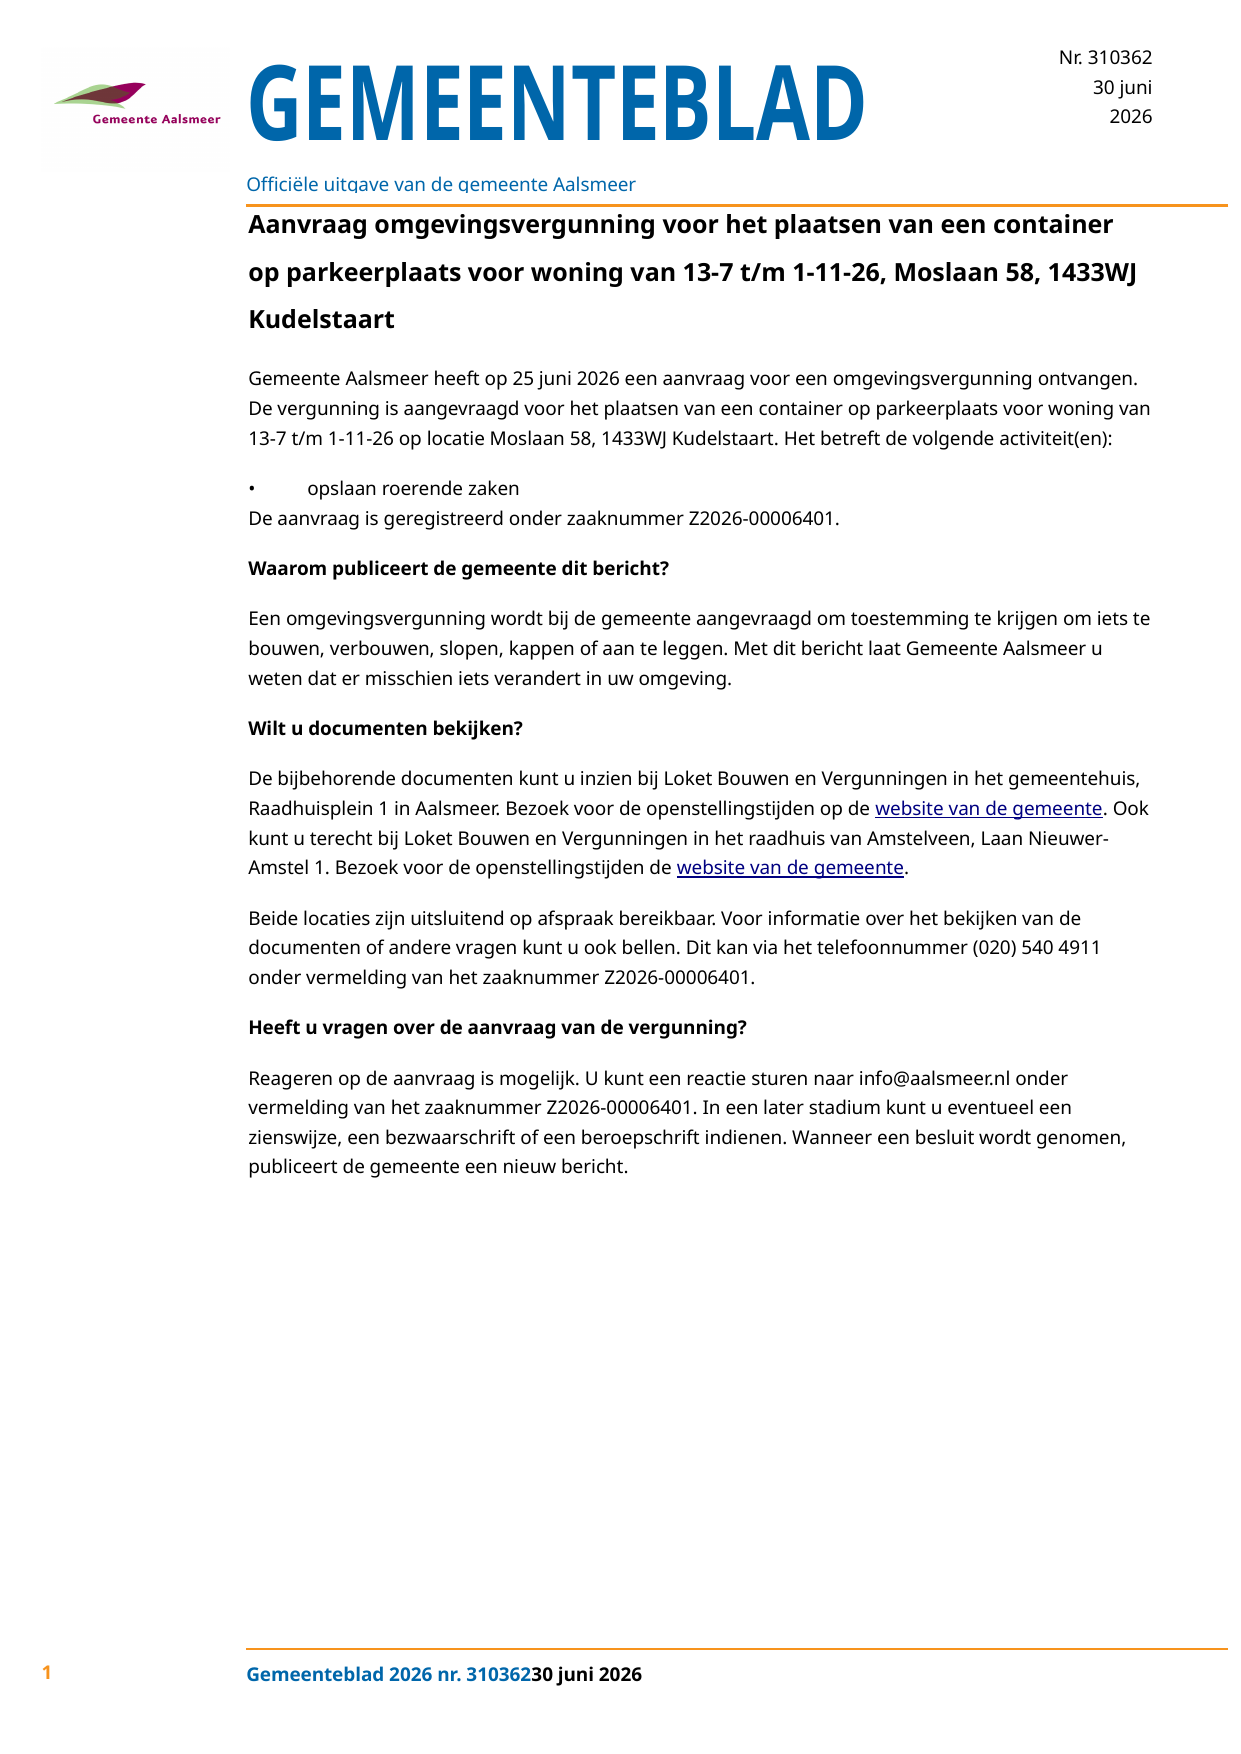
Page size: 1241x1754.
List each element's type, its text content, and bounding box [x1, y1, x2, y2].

text Beide locaties zijn uitsluitend op afspraak bereikbaar. Voor informatie over het bekijken van de documenten of andere vragen kunt u ook bellen. Dit kan via het telefoonnummer (020) 540 4911 onder vermelding van het zaaknummer Z2026-00006401. [248, 905, 1152, 989]
text Reageren op de aanvraag is mogelijk. U kunt een reactie sturen naar info@aalsmeer.nl onder vermelding van het zaaknummer Z2026-00006401. In een later stadium kunt u eventueel een zienswijze, een bezwaarschrift of een beroepschrift indienen. Wanneer een besluit wordt genomen, publiceert de gemeente een nieuw bericht. [248, 1065, 1152, 1179]
list opslaan roerende zaken [248, 475, 1152, 501]
text De bijbehorende documenten kunt u inzien bij Loket Bouwen en Vergunningen in het gemeentehuis, Raadhuisplein 1 in Aalsmeer. Bezoek voor de openstellingstijden op de website van de gemeente. Ook kunt u terecht bij Loket Bouwen en Vergunningen in het raadhuis van Amstelveen, Laan Nieuwer-Amstel 1. Bezoek voor de openstellingstijden de website van de gemeente. [248, 766, 1152, 880]
text Waarom publiceert de gemeente dit bericht? [248, 555, 1152, 581]
text De aanvraag is geregistreerd onder zaaknummer Z2026-00006401. [248, 505, 1152, 530]
text Heeft u vragen over de aanvraag van de vergunning? [248, 1014, 1152, 1040]
text Een omgevingsvergunning wordt bij de gemeente aangevraagd om toestemming te krijgen om iets te bouwen, verbouwen, slopen, kappen of aan te leggen. Met dit bericht laat Gemeente Aalsmeer u weten dat er misschien iets verandert in uw omgeving. [248, 606, 1152, 690]
text Aanvraag omgevingsvergunning voor het plaatsen van een container op parkeerplaats voor woning van 13-7 t/m 1-11-26, Moslaan 58, 1433WJ Kudelstaart [248, 207, 1152, 336]
text Gemeente Aalsmeer heeft op 25 juni 2026 een aanvraag voor een omgevingsvergunning ontvangen. De vergunning is aangevraagd voor het plaatsen van een container op parkeerplaats voor woning van 13-7 t/m 1-11-26 op locatie Moslaan 58, 1433WJ Kudelstaart. Het betreft de volgende activiteit(en): [248, 366, 1152, 450]
picture [41, 47, 231, 172]
text Wilt u documenten bekijken? [248, 715, 1152, 741]
